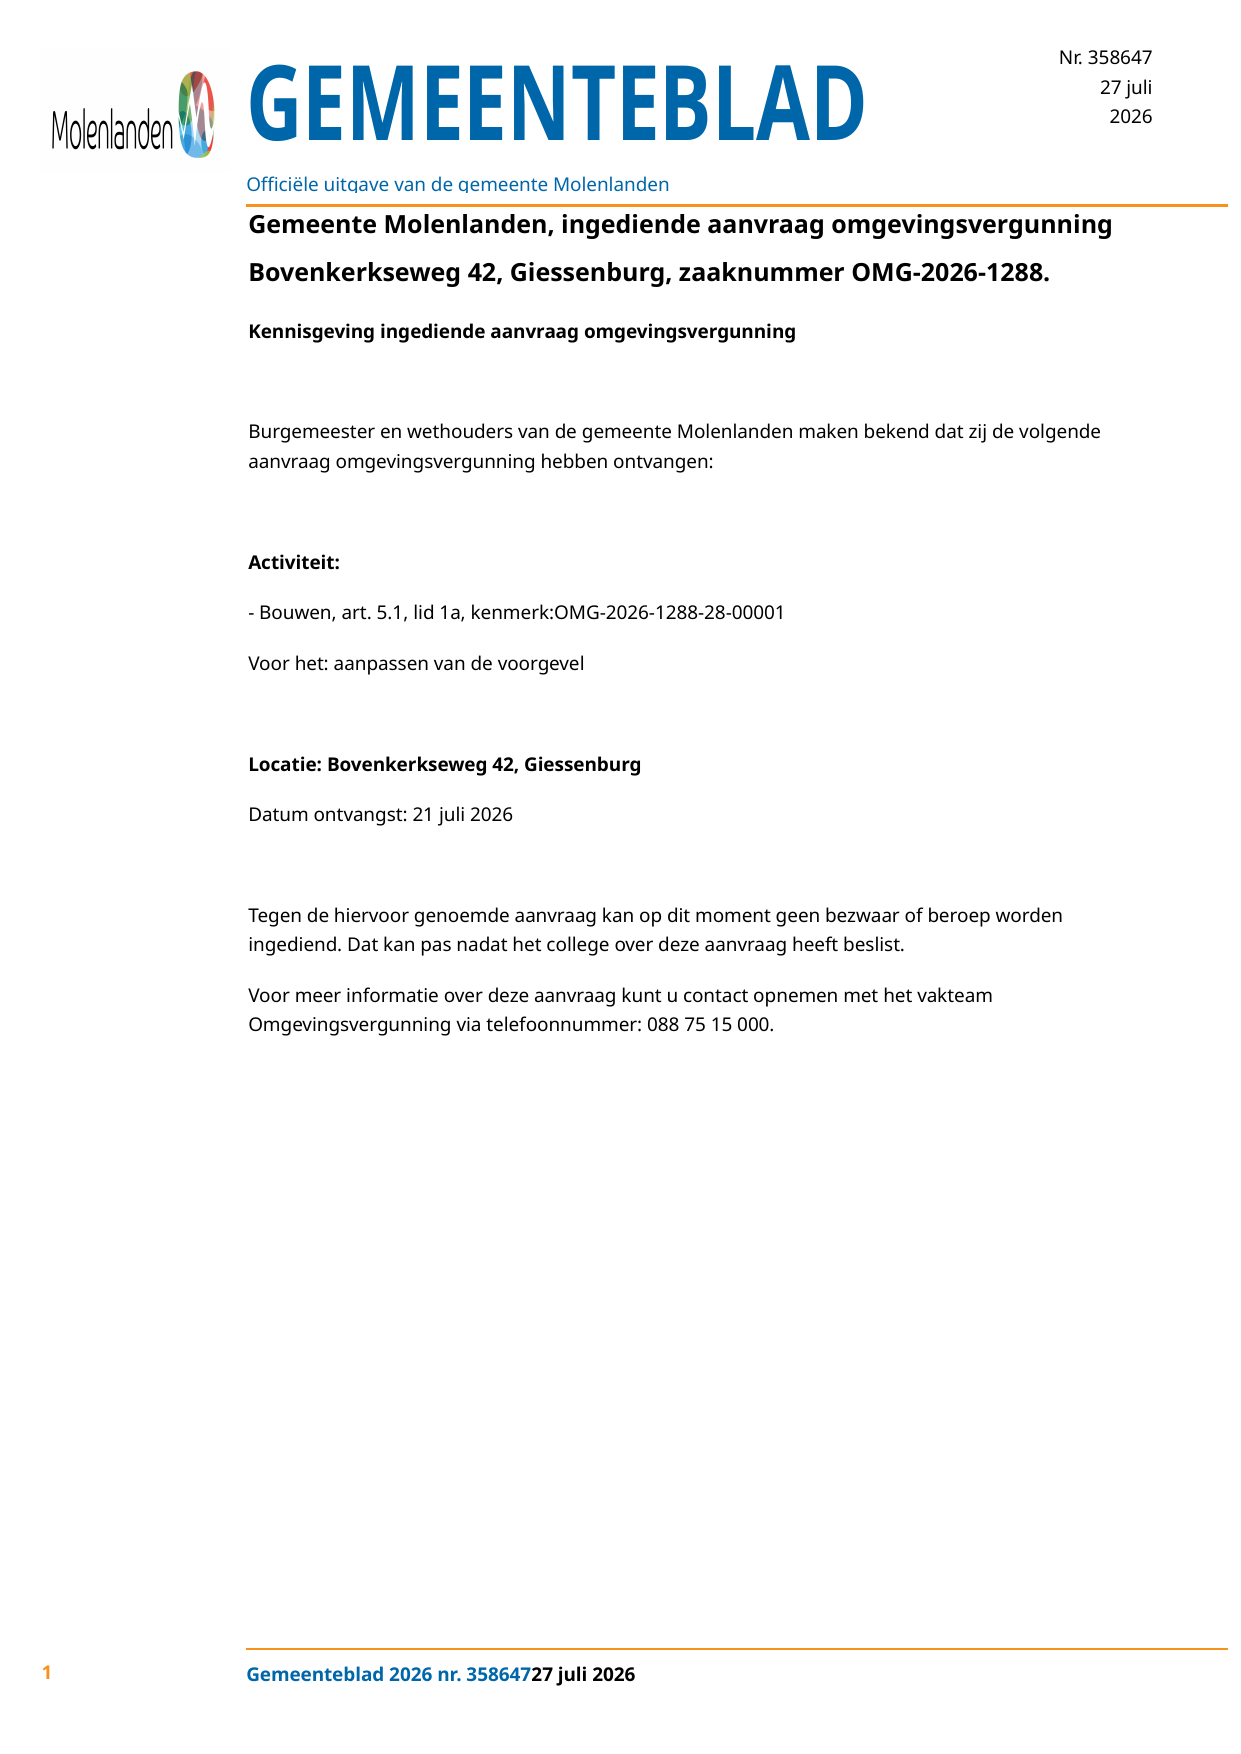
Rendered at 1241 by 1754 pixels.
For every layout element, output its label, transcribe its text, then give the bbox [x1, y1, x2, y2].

text Gemeente Molenlanden, ingediende aanvraag omgevingsvergunning Bovenkerkseweg 42, Giessenburg, zaaknummer OMG-2026-1288. [248, 207, 1152, 288]
text - Bouwen, art. 5.1, lid 1a, kenmerk:OMG-2026-1288-28-00001 [248, 599, 1152, 625]
text Locatie: Bovenkerkseweg 42, Giessenburg [248, 751, 1152, 777]
text Kennisgeving ingediende aanvraag omgevingsvergunning [248, 318, 1152, 344]
text Tegen de hiervoor genoemde aanvraag kan op dit moment geen bezwaar of beroep worden ingediend. Dat kan pas nadat het college over deze aanvraag heeft beslist. [248, 902, 1152, 957]
text Voor het: aanpassen van de voorgevel [248, 650, 1152, 676]
text Activiteit: [248, 549, 1152, 575]
picture [41, 47, 231, 172]
text Burgemeester en wethouders van de gemeente Molenlanden maken bekend dat zij de volgende aanvraag omgevingsvergunning hebben ontvangen: [248, 419, 1152, 474]
text Voor meer informatie over deze aanvraag kunt u contact opnemen met het vakteam Omgevingsvergunning via telefoonnummer: 088 75 15 000. [248, 982, 1152, 1037]
text Datum ontvangst: 21 juli 2026 [248, 801, 1152, 827]
